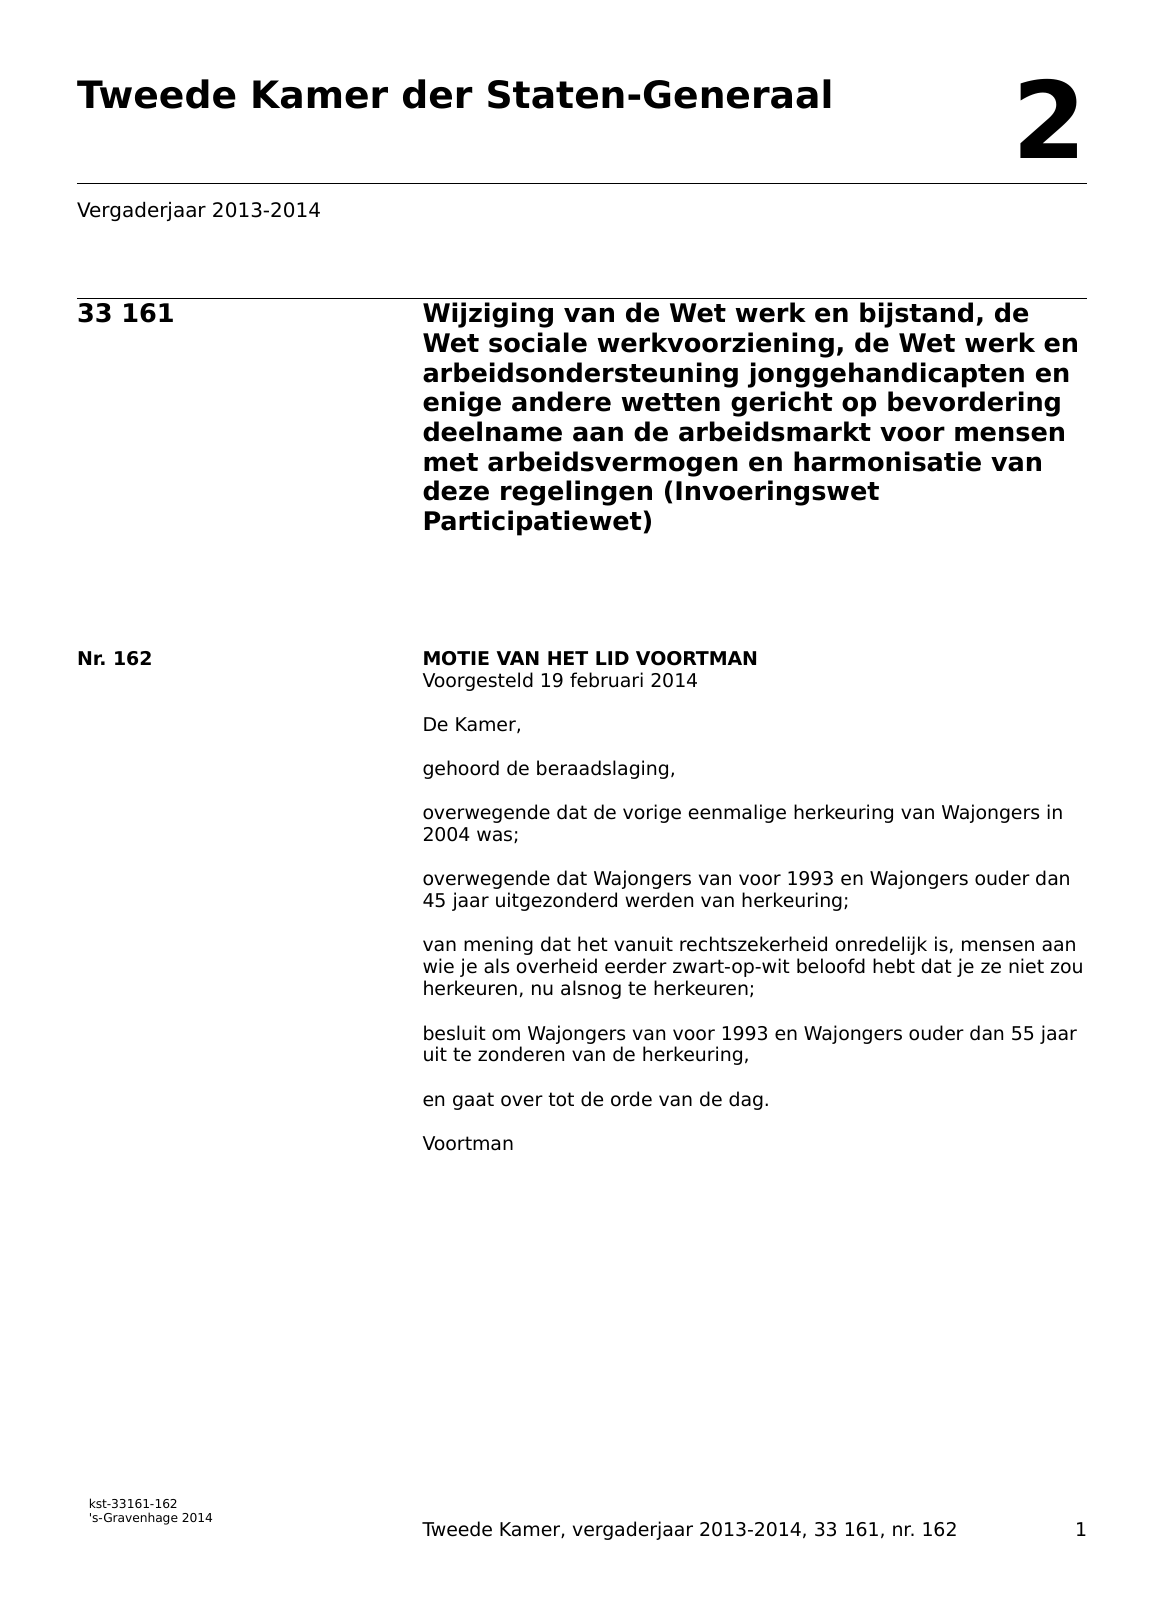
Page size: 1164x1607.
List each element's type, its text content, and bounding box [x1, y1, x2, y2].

text overwegende dat de vorige eenmalige herkeuring van Wajongers in 2004 was; [422, 802, 1087, 846]
text Voorgesteld 19 februari 2014 [422, 669, 1087, 691]
subtitle Nr. 162 MOTIE VAN HET LID VOORTMAN [77, 647, 1087, 669]
text 's-Gravenhage 2014 [88, 1511, 323, 1525]
table_cell Vergaderjaar 2013-2014 [77, 184, 1087, 298]
text van mening dat het vanuit rechtszekerheid onredelijk is, mensen aan wie je als overheid eerder zwart-op-wit beloofd hebt dat je ze niet zou herkeuren, nu alsnog te herkeuren; [422, 934, 1087, 1000]
subtitle 33 161 Wijziging van de Wet werk en bijstand, de Wet sociale werkvoorziening, de Wet werk en arbeidsondersteuning jonggehandicapten en enige andere wetten gericht op bevordering deelname aan de arbeidsmarkt voor mensen met arbeidsvermogen en harmonisatie van deze regelingen (Invoeringswet Participatiewet) [77, 299, 1087, 536]
text en gaat over tot de orde van de dag. [422, 1088, 1087, 1111]
table_header 2 [886, 59, 1087, 183]
text overwegende dat Wajongers van voor 1993 en Wajongers ouder dan 45 jaar uitgezonderd werden van herkeuring; [422, 868, 1087, 912]
text gehoord de beraadslaging, [422, 758, 1087, 780]
text De Kamer, [422, 714, 1087, 736]
text besluit om Wajongers van voor 1993 en Wajongers ouder dan 55 jaar uit te zonderen van de herkeuring, [422, 1022, 1087, 1066]
text kst-33161-162 [88, 1497, 323, 1511]
text Voortman [422, 1133, 1087, 1155]
table_header Tweede Kamer der Staten-Generaal [77, 59, 886, 183]
